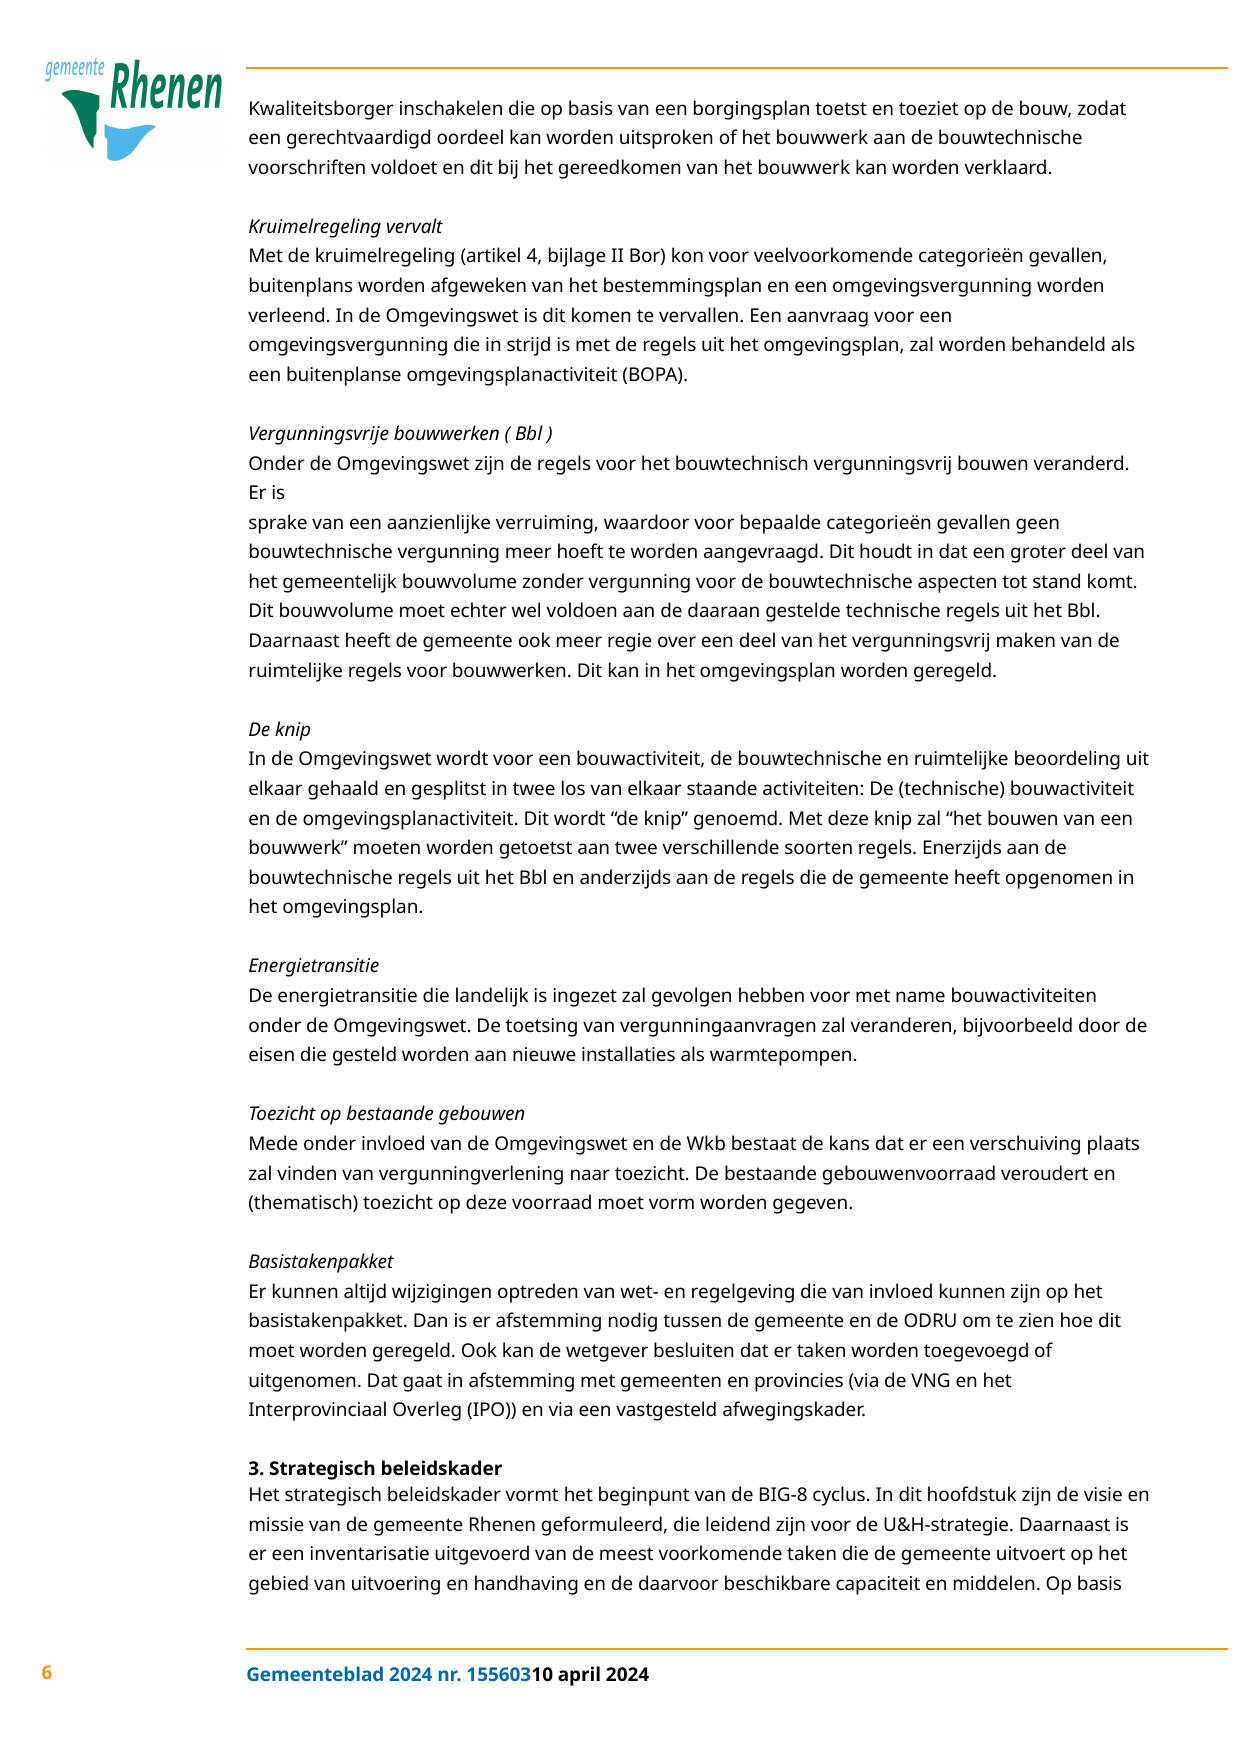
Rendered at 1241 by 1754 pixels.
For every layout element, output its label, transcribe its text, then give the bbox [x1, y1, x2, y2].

text Kwaliteitsborger inschakelen die op basis van een borgingsplan toetst en toeziet op de bouw, zodat een gerechtvaardigd oordeel kan worden uitsproken of het bouwwerk aan de bouwtechnische voorschriften voldoet en dit bij het gereedkomen van het bouwwerk kan worden verklaard. [248, 95, 1152, 180]
text In de Omgevingswet wordt voor een bouwactiviteit, de bouwtechnische en ruimtelijke beoordeling uit elkaar gehaald en gesplitst in twee los van elkaar staande activiteiten: De (technische) bouwactiviteit en de omgevingsplanactiviteit. Dit wordt “de knip” genoemd. Met deze knip zal “het bouwen van een bouwwerk” moeten worden getoetst aan twee verschillende soorten regels. Enerzijds aan de bouwtechnische regels uit het Bbl en anderzijds aan de regels die de gemeente heeft opgenomen in het omgevingsplan. [248, 746, 1152, 919]
text Vergunningsvrije bouwwerken ( Bbl ) [248, 420, 1152, 446]
text Mede onder invloed van de Omgevingswet en de Wkb bestaat de kans dat er een verschuiving plaats zal vinden van vergunningverlening naar toezicht. De bestaande gebouwenvoorraad veroudert en (thematisch) toezicht op deze voorraad moet vorm worden gegeven. [248, 1130, 1152, 1215]
text Met de kruimelregeling (artikel 4, bijlage II Bor) kon voor veelvoorkomende categorieën gevallen, buitenplans worden afgeweken van het bestemmingsplan en een omgevingsvergunning worden verleend. In de Omgevingswet is dit komen te vervallen. Een aanvraag voor een omgevingsvergunning die in strijd is met de regels uit het omgevingsplan, zal worden behandeld als een buitenplanse omgevingsplanactiviteit (BOPA). [248, 243, 1152, 387]
text Basistakenpakket [248, 1248, 1152, 1274]
picture [41, 47, 231, 172]
text Onder de Omgevingswet zijn de regels voor het bouwtechnisch vergunningsvrij bouwen veranderd. Er is [248, 450, 1152, 505]
text 3. Strategisch beleidskader [248, 1456, 1152, 1481]
text Toezicht op bestaande gebouwen [248, 1101, 1152, 1126]
text Daarnaast heeft de gemeente ook meer regie over een deel van het vergunningsvrij maken van de ruimtelijke regels voor bouwwerken. Dit kan in het omgevingsplan worden geregeld. [248, 627, 1152, 683]
text De energietransitie die landelijk is ingezet zal gevolgen hebben voor met name bouwactiviteiten onder de Omgevingswet. De toetsing van vergunningaanvragen zal veranderen, bijvoorbeeld door de eisen die gesteld worden aan nieuwe installaties als warmtepompen. [248, 982, 1152, 1067]
text sprake van een aanzienlijke verruiming, waardoor voor bepaalde categorieën gevallen geen bouwtechnische vergunning meer hoeft te worden aangevraagd. Dit houdt in dat een groter deel van het gemeentelijk bouwvolume zonder vergunning voor de bouwtechnische aspecten tot stand komt. Dit bouwvolume moet echter wel voldoen aan de daaraan gestelde technische regels uit het Bbl. [248, 509, 1152, 623]
text Er kunnen altijd wijzigingen optreden van wet- en regelgeving die van invloed kunnen zijn op het basistakenpakket. Dan is er afstemming nodig tussen de gemeente en de ODRU om te zien hoe dit moet worden geregeld. Ook kan de wetgever besluiten dat er taken worden toegevoegd of uitgenomen. Dat gaat in afstemming met gemeenten en provincies (via de VNG en het Interprovinciaal Overleg (IPO)) en via een vastgesteld afwegingskader. [248, 1278, 1152, 1422]
text Kruimelregeling vervalt [248, 213, 1152, 239]
text Het strategisch beleidskader vormt het beginpunt van de BIG-8 cyclus. In dit hoofdstuk zijn de visie en missie van de gemeente Rhenen geformuleerd, die leidend zijn voor de U&H-strategie. Daarnaast is er een inventarisatie uitgevoerd van de meest voorkomende taken die de gemeente uitvoert op het gebied van uitvoering en handhaving en de daarvoor beschikbare capaciteit en middelen. Op basis [248, 1481, 1152, 1596]
text De knip [248, 716, 1152, 742]
text Energietransitie [248, 953, 1152, 978]
